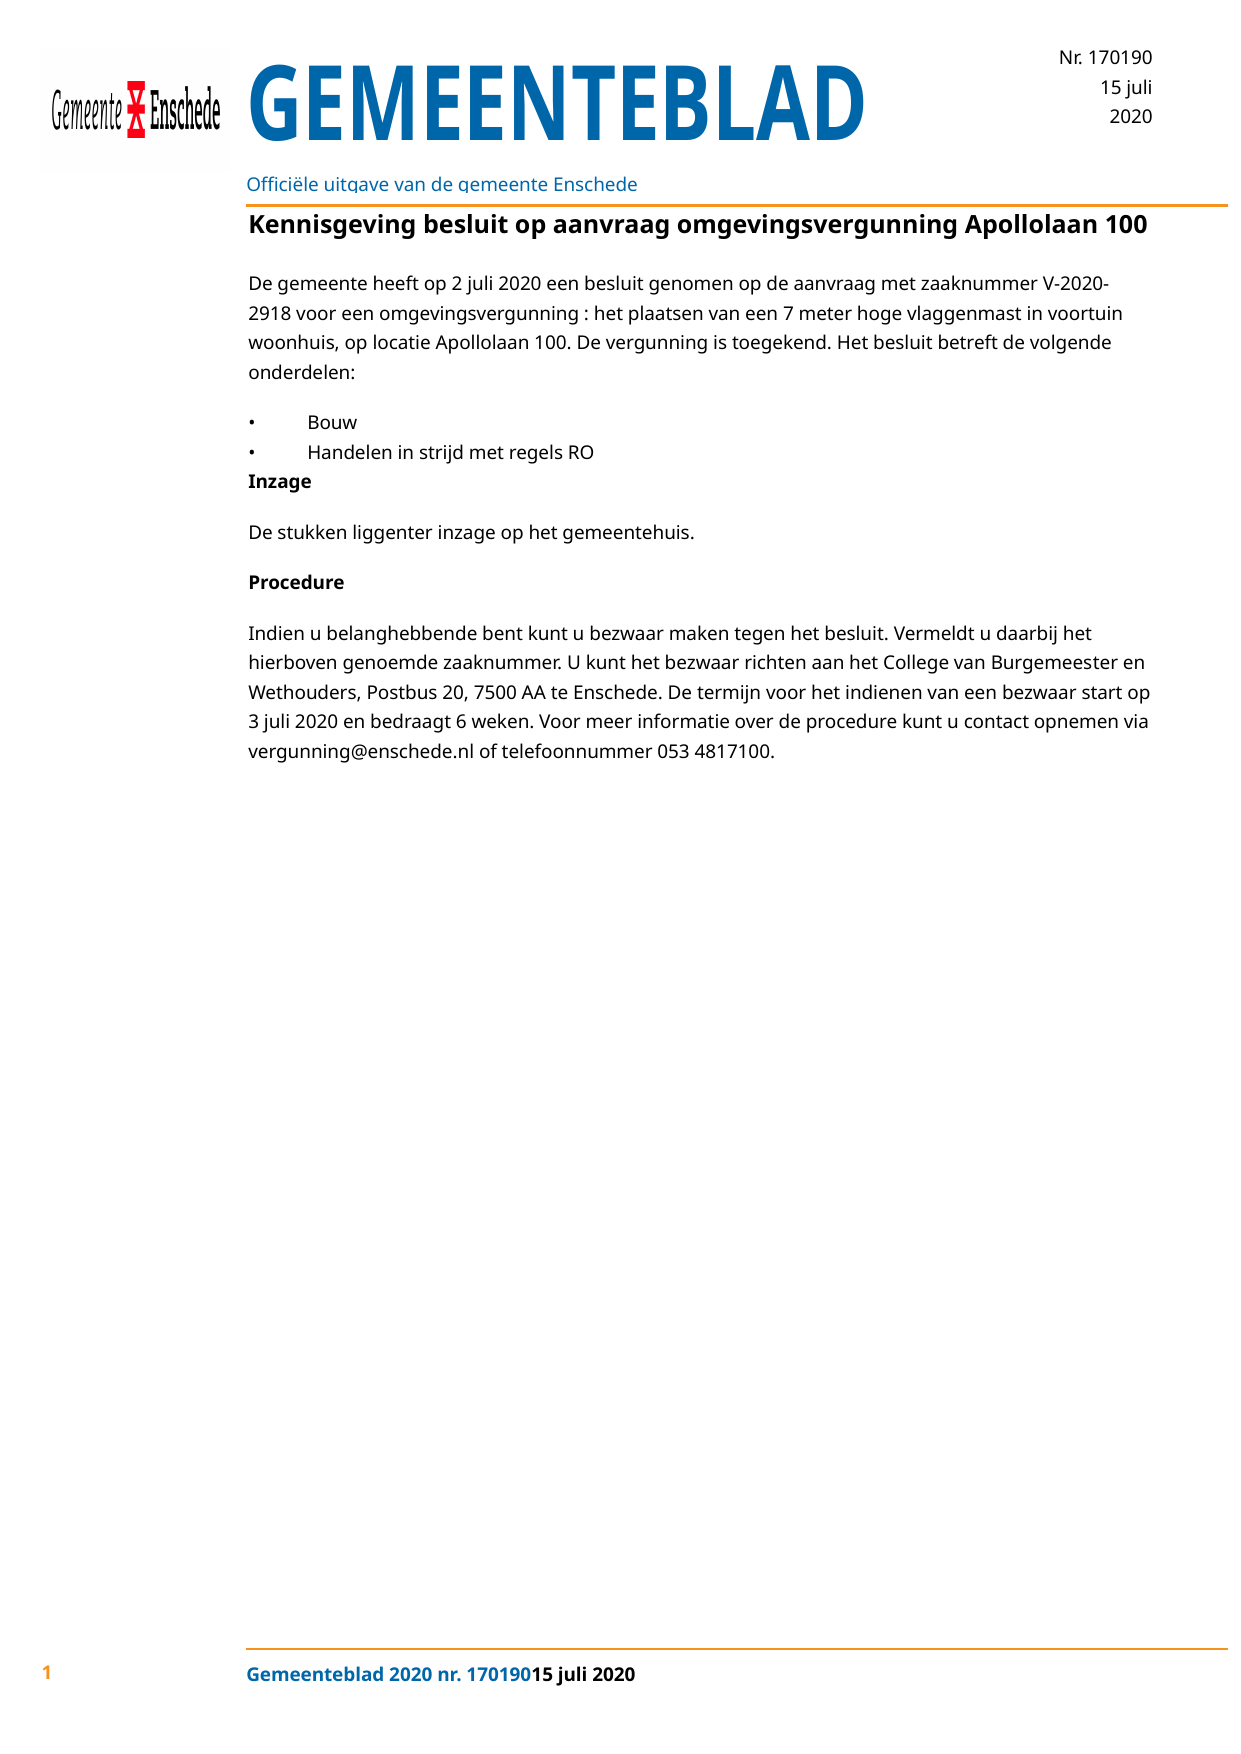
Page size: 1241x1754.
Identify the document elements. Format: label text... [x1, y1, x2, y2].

text Indien u belanghebbende bent kunt u bezwaar maken tegen het besluit. Vermeldt u daarbij het hierboven genoemde zaaknummer. U kunt het bezwaar richten aan het College van Burgemees­ter en Wethouders, Postbus 20, 7500 AA te Enschede. De termijn voor het indienen van een bezwaar start op 3 juli 2020 en bedraagt 6 weken. Voor meer informatie over de procedure kunt u contact opnemen via vergunning@enschede.nl of telefoonnummer 053 4817100. [248, 620, 1152, 764]
text Kennisgeving besluit op aanvraag omgevingsvergunning Apollolaan 100 [248, 207, 1152, 241]
list Handelen in strijd met regels RO [248, 439, 1152, 465]
text Inzage [248, 469, 1152, 494]
text Procedure [248, 569, 1152, 595]
picture [41, 47, 231, 172]
text De gemeente heeft op 2 juli 2020 een besluit genomen op de aanvraag met zaaknummer V-2020-2918 voor een omgevingsvergunning : het plaatsen van een 7 meter hoge vlaggenmast in voortuin woonhuis, op locatie Apollolaan 100. De vergunning is toegekend. Het besluit betreft de volgende onderdelen: [248, 270, 1152, 385]
text De stukken liggenter inzage op het gemeentehuis. [248, 519, 1152, 545]
list Bouw [248, 409, 1152, 435]
